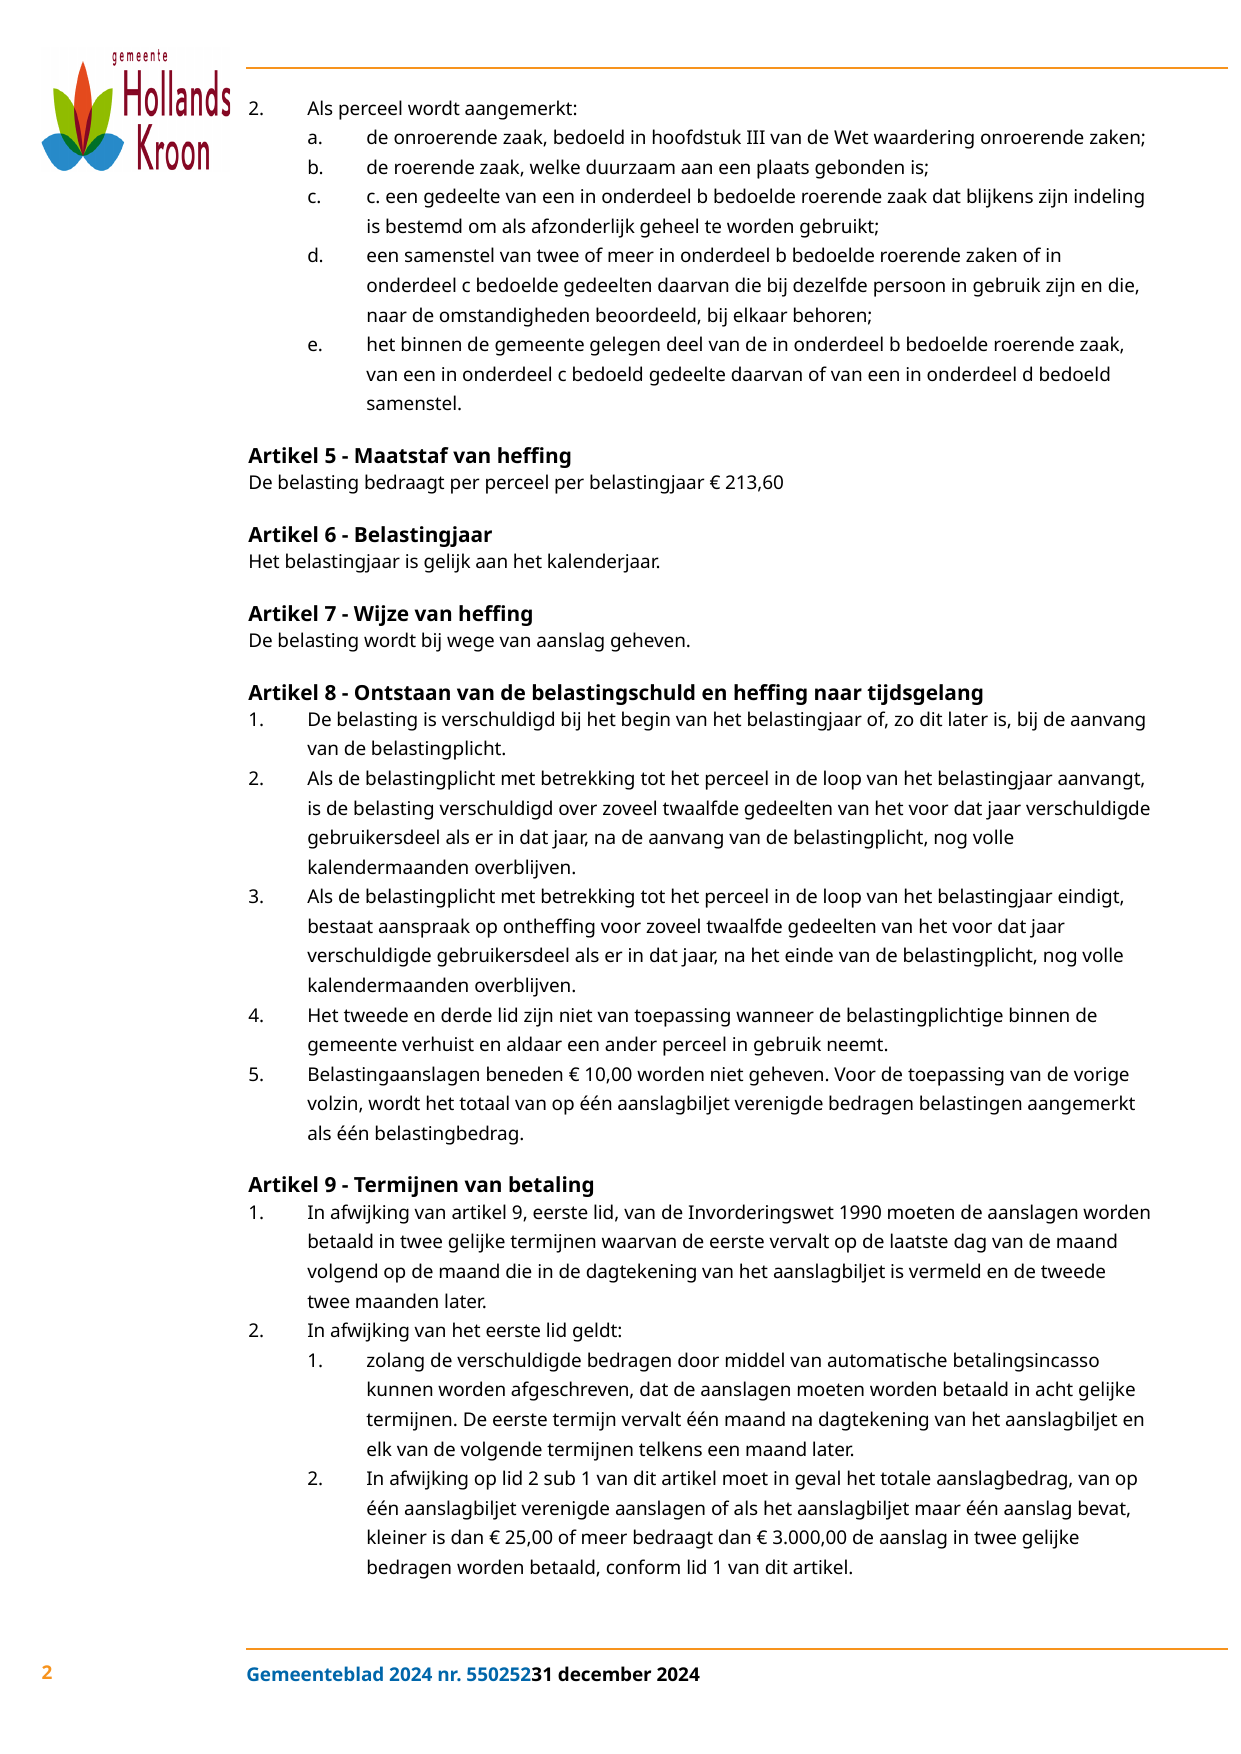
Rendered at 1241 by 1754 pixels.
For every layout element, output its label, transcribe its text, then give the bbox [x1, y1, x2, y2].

list een samenstel van twee of meer in onderdeel b bedoelde roerende zaken of in onderdeel c bedoelde gedeelten daarvan die bij dezelfde persoon in gebruik zijn en die, naar de omstandigheden beoordeeld, bij elkaar behoren; [307, 243, 1152, 328]
text Artikel 8 - Ontstaan van de belastingschuld en heffing naar tijdsgelang [248, 678, 1152, 706]
list Als perceel wordt aangemerkt: [248, 95, 1152, 121]
list Het tweede en derde lid zijn niet van toepassing wanneer de belastingplichtige binnen de gemeente verhuist en aldaar een ander perceel in gebruik neemt. [248, 1002, 1152, 1057]
text De belasting wordt bij wege van aanslag geheven. [248, 627, 1152, 653]
list In afwijking van het eerste lid geldt: [248, 1317, 1152, 1343]
text Het belastingjaar is gelijk aan het kalenderjaar. [248, 548, 1152, 574]
text Artikel 5 - Maatstaf van heffing [248, 441, 1152, 469]
text De belasting bedraagt per perceel per belastingjaar € 213,60 [248, 469, 1152, 495]
list zolang de verschuldigde bedragen door middel van automatische betalingsincasso kunnen worden afgeschreven, dat de aanslagen moeten worden betaald in acht gelijke termijnen. De eerste termijn vervalt één maand na dagtekening van het aanslagbiljet en elk van de volgende termijnen telkens een maand later. [307, 1347, 1152, 1461]
list c. een gedeelte van een in onderdeel b bedoelde roerende zaak dat blijkens zijn indeling is bestemd om als afzonderlijk geheel te worden gebruikt; [307, 183, 1152, 239]
list De belasting is verschuldigd bij het begin van het belastingjaar of, zo dit later is, bij de aanvang van de belastingplicht. [248, 706, 1152, 761]
list de roerende zaak, welke duurzaam aan een plaats gebonden is; [307, 154, 1152, 180]
list Als de belastingplicht met betrekking tot het perceel in de loop van het belastingjaar aanvangt, is de belasting verschuldigd over zoveel twaalfde gedeelten van het voor dat jaar verschuldigde gebruikersdeel als er in dat jaar, na de aanvang van de belastingplicht, nog volle kalendermaanden overblijven. [248, 765, 1152, 880]
text Artikel 6 - Belastingjaar [248, 520, 1152, 548]
text Artikel 9 - Termijnen van betaling [248, 1171, 1152, 1199]
picture [41, 47, 231, 172]
text Artikel 7 - Wijze van heffing [248, 599, 1152, 627]
list In afwijking van artikel 9, eerste lid, van de Invorderingswet 1990 moeten de aanslagen worden betaald in twee gelijke termijnen waarvan de eerste vervalt op de laatste dag van de maand volgend op de maand die in de dagtekening van het aanslagbiljet is vermeld en de tweede twee maanden later. [248, 1199, 1152, 1313]
list het binnen de gemeente gelegen deel van de in onderdeel b bedoelde roerende zaak, van een in onderdeel c bedoeld gedeelte daarvan of van een in onderdeel d bedoeld samenstel. [307, 331, 1152, 416]
list Als de belastingplicht met betrekking tot het perceel in de loop van het belastingjaar eindigt, bestaat aanspraak op ontheffing voor zoveel twaalfde gedeelten van het voor dat jaar verschuldigde gebruikersdeel als er in dat jaar, na het einde van de belastingplicht, nog volle kalendermaanden overblijven. [248, 883, 1152, 998]
list de onroerende zaak, bedoeld in hoofdstuk III van de Wet waardering onroerende zaken; [307, 124, 1152, 150]
list Belastingaanslagen beneden € 10,00 worden niet geheven. Voor de toepassing van de vorige volzin, wordt het totaal van op één aanslagbiljet verenigde bedragen belastingen aangemerkt als één belastingbedrag. [248, 1061, 1152, 1146]
list In afwijking op lid 2 sub 1 van dit artikel moet in geval het totale aanslagbedrag, van op één aanslagbiljet verenigde aanslagen of als het aanslagbiljet maar één aanslag bevat, kleiner is dan € 25,00 of meer bedraagt dan € 3.000,00 de aanslag in twee gelijke bedragen worden betaald, conform lid 1 van dit artikel. [307, 1465, 1152, 1580]
